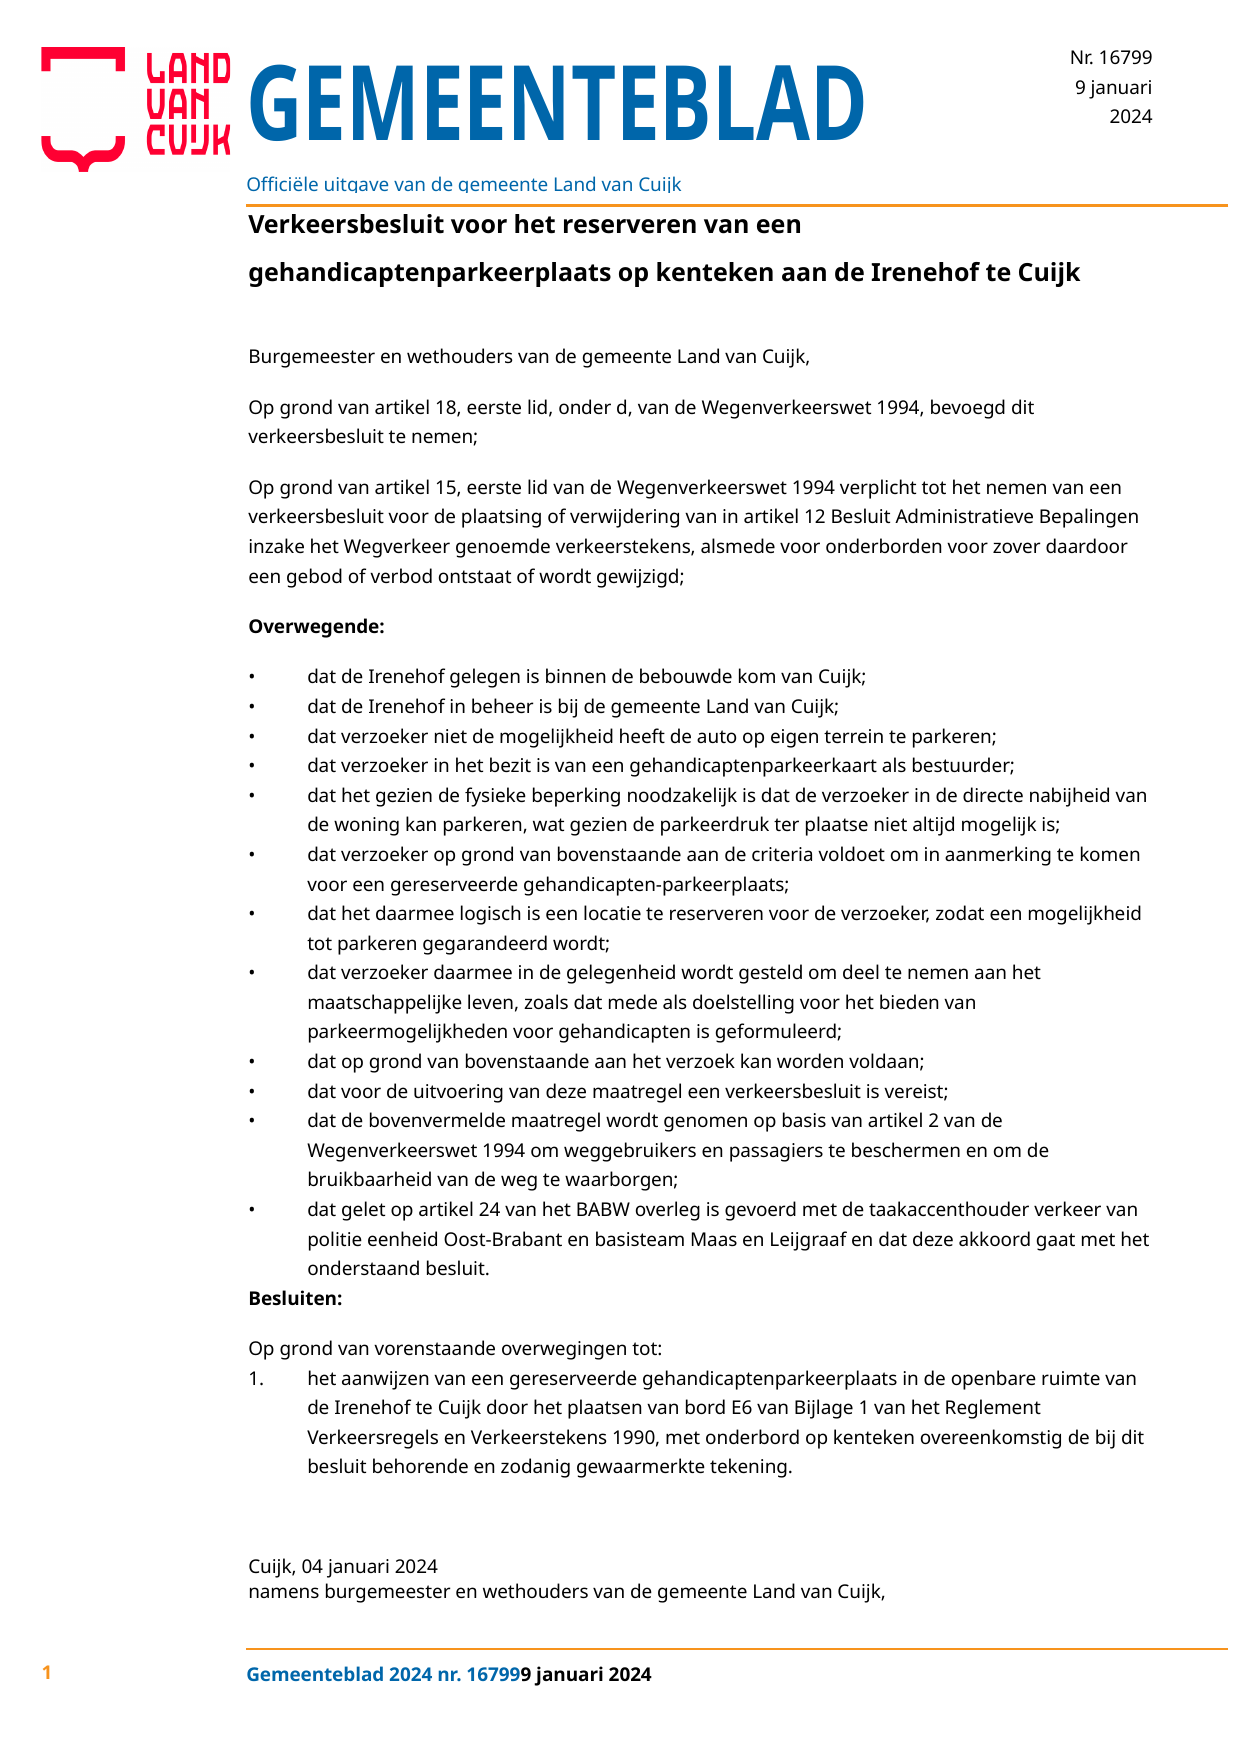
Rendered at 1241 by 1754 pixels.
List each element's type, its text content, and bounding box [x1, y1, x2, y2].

text namens burgemeester en wethouders van de gemeente Land van Cuijk, [248, 1579, 1152, 1604]
list dat verzoeker in het bezit is van een gehandicaptenparkeerkaart als bestuurder; [248, 752, 1152, 778]
list dat verzoeker op grond van bovenstaande aan de criteria voldoet om in aanmerking te komen voor een gereserveerde gehandicapten-parkeerplaats; [248, 841, 1152, 896]
text Overwegende: [248, 613, 1152, 639]
list dat verzoeker daarmee in de gelegenheid wordt gesteld om deel te nemen aan het maatschappelijke leven, zoals dat mede als doelstelling voor het bieden van parkeermogelijkheden voor gehandicapten is geformuleerd; [248, 959, 1152, 1044]
list dat de bovenvermelde maatregel wordt genomen op basis van artikel 2 van de Wegenverkeerswet 1994 om weggebruikers en passagiers te beschermen en om de bruikbaarheid van de weg te waarborgen; [248, 1107, 1152, 1192]
text Op grond van artikel 15, eerste lid van de Wegenverkeerswet 1994 verplicht tot het nemen van een verkeersbesluit voor de plaatsing of verwijdering van in artikel 12 Besluit Administratieve Bepalingen inzake het Wegverkeer genoemde verkeerstekens, alsmede voor onderborden voor zover daardoor een gebod of verbod ontstaat of wordt gewijzigd; [248, 474, 1152, 588]
list dat het daarmee logisch is een locatie te reserveren voor de verzoeker, zodat een mogelijkheid tot parkeren gegarandeerd wordt; [248, 900, 1152, 956]
list dat op grond van bovenstaande aan het verzoek kan worden voldaan; [248, 1048, 1152, 1074]
list dat de Irenehof gelegen is binnen de bebouwde kom van Cuijk; [248, 664, 1152, 689]
list dat verzoeker niet de mogelijkheid heeft de auto op eigen terrein te parkeren; [248, 723, 1152, 748]
text Besluiten: [248, 1285, 1152, 1311]
text Cuijk, 04 januari 2024 [248, 1553, 1152, 1579]
list dat gelet op artikel 24 van het BABW overleg is gevoerd met de taakaccenthouder verkeer van politie eenheid Oost-Brabant en basisteam Maas en Leijgraaf en dat deze akkoord gaat met het onderstaand besluit. [248, 1196, 1152, 1281]
text Op grond van vorenstaande overwegingen tot: [248, 1335, 1152, 1361]
list dat voor de uitvoering van deze maatregel een verkeersbesluit is vereist; [248, 1078, 1152, 1103]
list dat het gezien de fysieke beperking noodzakelijk is dat de verzoeker in de directe nabijheid van de woning kan parkeren, wat gezien de parkeerdruk ter plaatse niet altijd mogelijk is; [248, 782, 1152, 837]
text Verkeersbesluit voor het reserveren van een gehandicaptenparkeerplaats op kenteken aan de Irenehof te Cuijk [248, 207, 1152, 288]
text Op grond van artikel 18, eerste lid, onder d, van de Wegenverkeerswet 1994, bevoegd dit verkeersbesluit te nemen; [248, 394, 1152, 449]
list het aanwijzen van een gereserveerde gehandicaptenparkeerplaats in de openbare ruimte van de Irenehof te Cuijk door het plaatsen van bord E6 van Bijlage 1 van het Reglement Verkeersregels en Verkeerstekens 1990, met onderbord op kenteken overeenkomstig de bij dit besluit behorende en zodanig gewaarmerkte tekening. [248, 1365, 1152, 1479]
picture [41, 47, 231, 172]
list dat de Irenehof in beheer is bij de gemeente Land van Cuijk; [248, 693, 1152, 719]
text Burgemeester en wethouders van de gemeente Land van Cuijk, [248, 344, 1152, 369]
